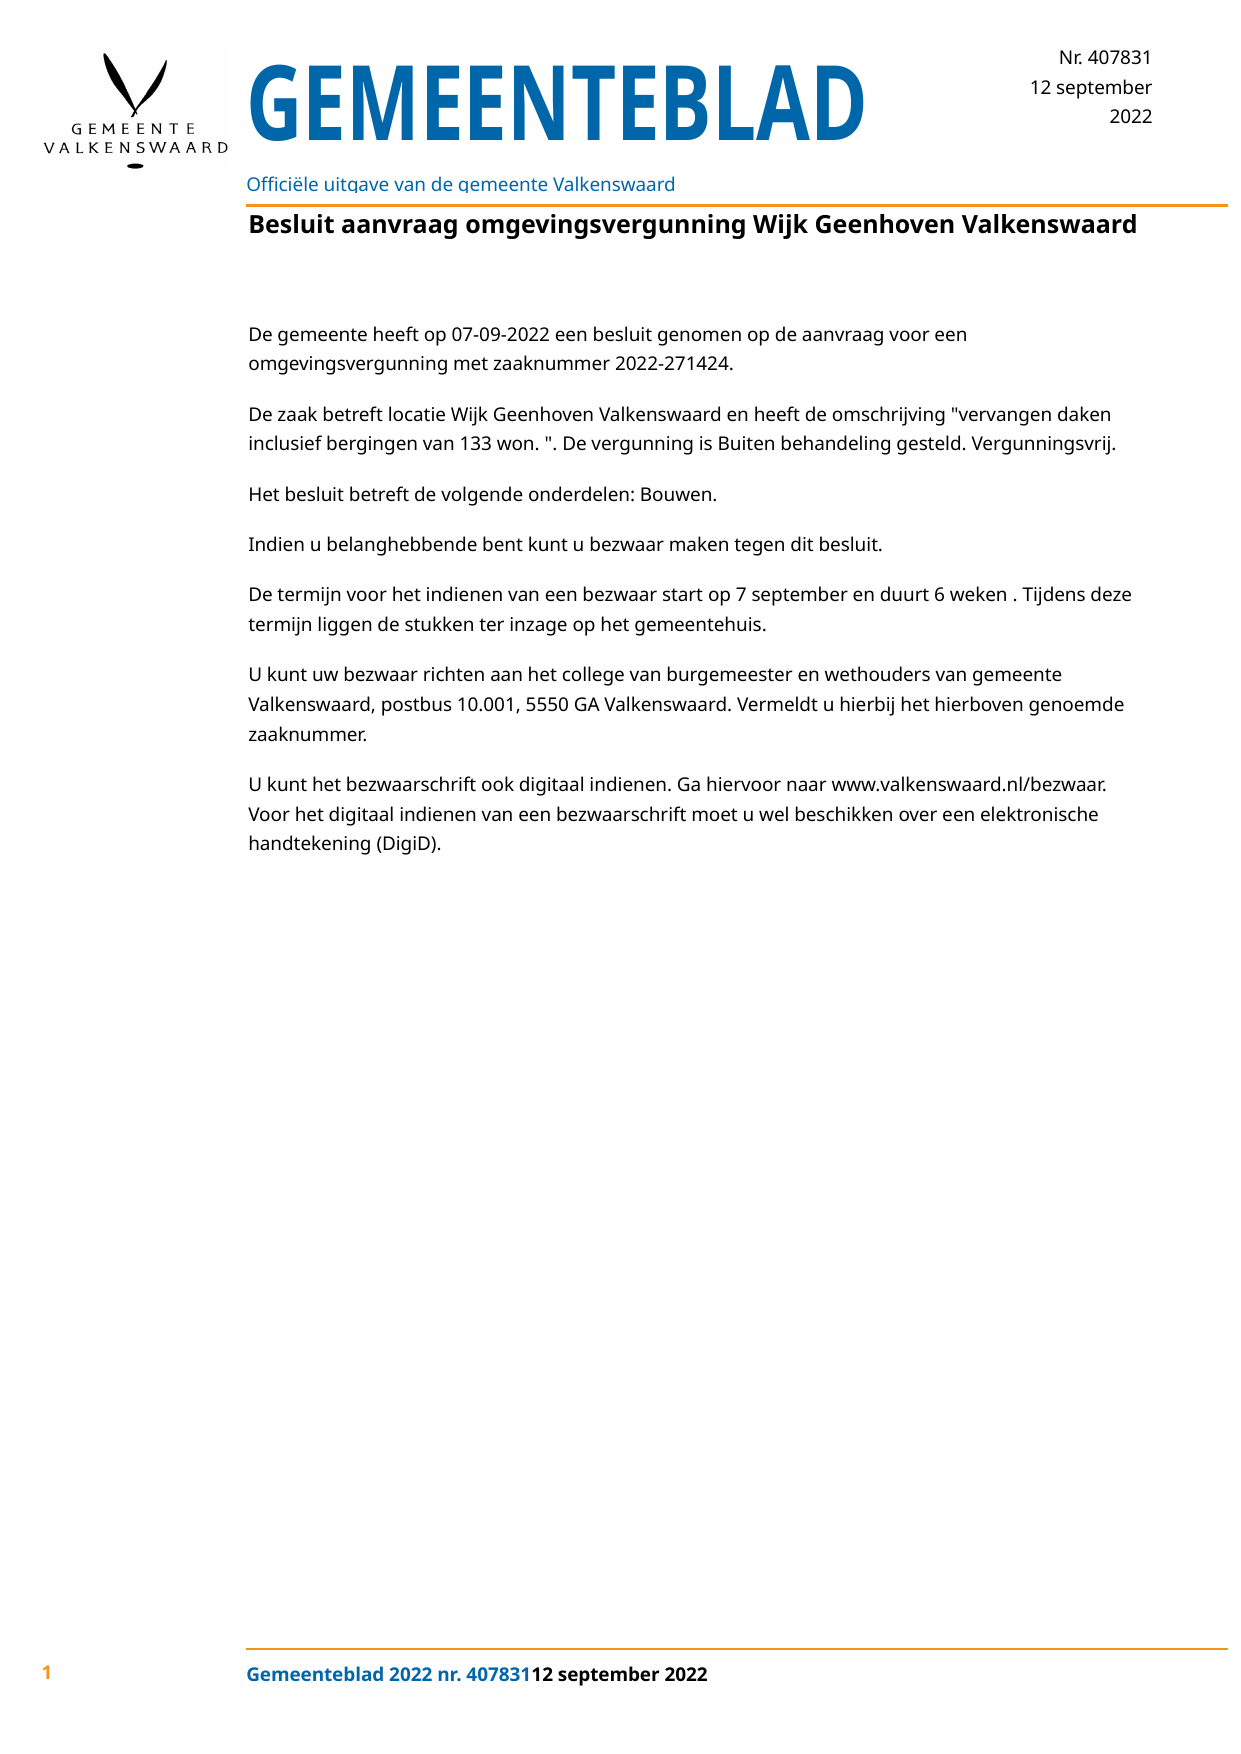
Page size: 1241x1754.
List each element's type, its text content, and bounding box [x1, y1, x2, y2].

text Indien u belanghebbende bent kunt u bezwaar maken tegen dit besluit. [248, 531, 1152, 557]
text De zaak betreft locatie Wijk Geenhoven Valkenswaard en heeft de omschrijving "vervangen daken inclusief bergingen van 133 won. ". De vergunning is Buiten behandeling gesteld. Vergunningsvrij. [248, 401, 1152, 456]
text De gemeente heeft op 07-09-2022 een besluit genomen op de aanvraag voor een omgevingsvergunning met zaaknummer 2022-271424. [248, 321, 1152, 376]
text Besluit aanvraag omgevingsvergunning Wijk Geenhoven Valkenswaard [248, 207, 1152, 241]
text U kunt uw bezwaar richten aan het college van burgemeester en wethouders van gemeente Valkenswaard, postbus 10.001, 5550 GA Valkenswaard. Vermeldt u hierbij het hierboven genoemde zaaknummer. [248, 662, 1152, 746]
text U kunt het bezwaarschrift ook digitaal indienen. Ga hiervoor naar www.valkenswaard.nl/bezwaar. Voor het digitaal indienen van een bezwaarschrift moet u wel beschikken over een elektronische handtekening (DigiD). [248, 771, 1152, 856]
text De termijn voor het indienen van een bezwaar start op 7 september en duurt 6 weken . Tijdens deze termijn liggen de stukken ter inzage op het gemeentehuis. [248, 582, 1152, 637]
picture [41, 47, 231, 172]
text Het besluit betreft de volgende onderdelen: Bouwen. [248, 481, 1152, 506]
